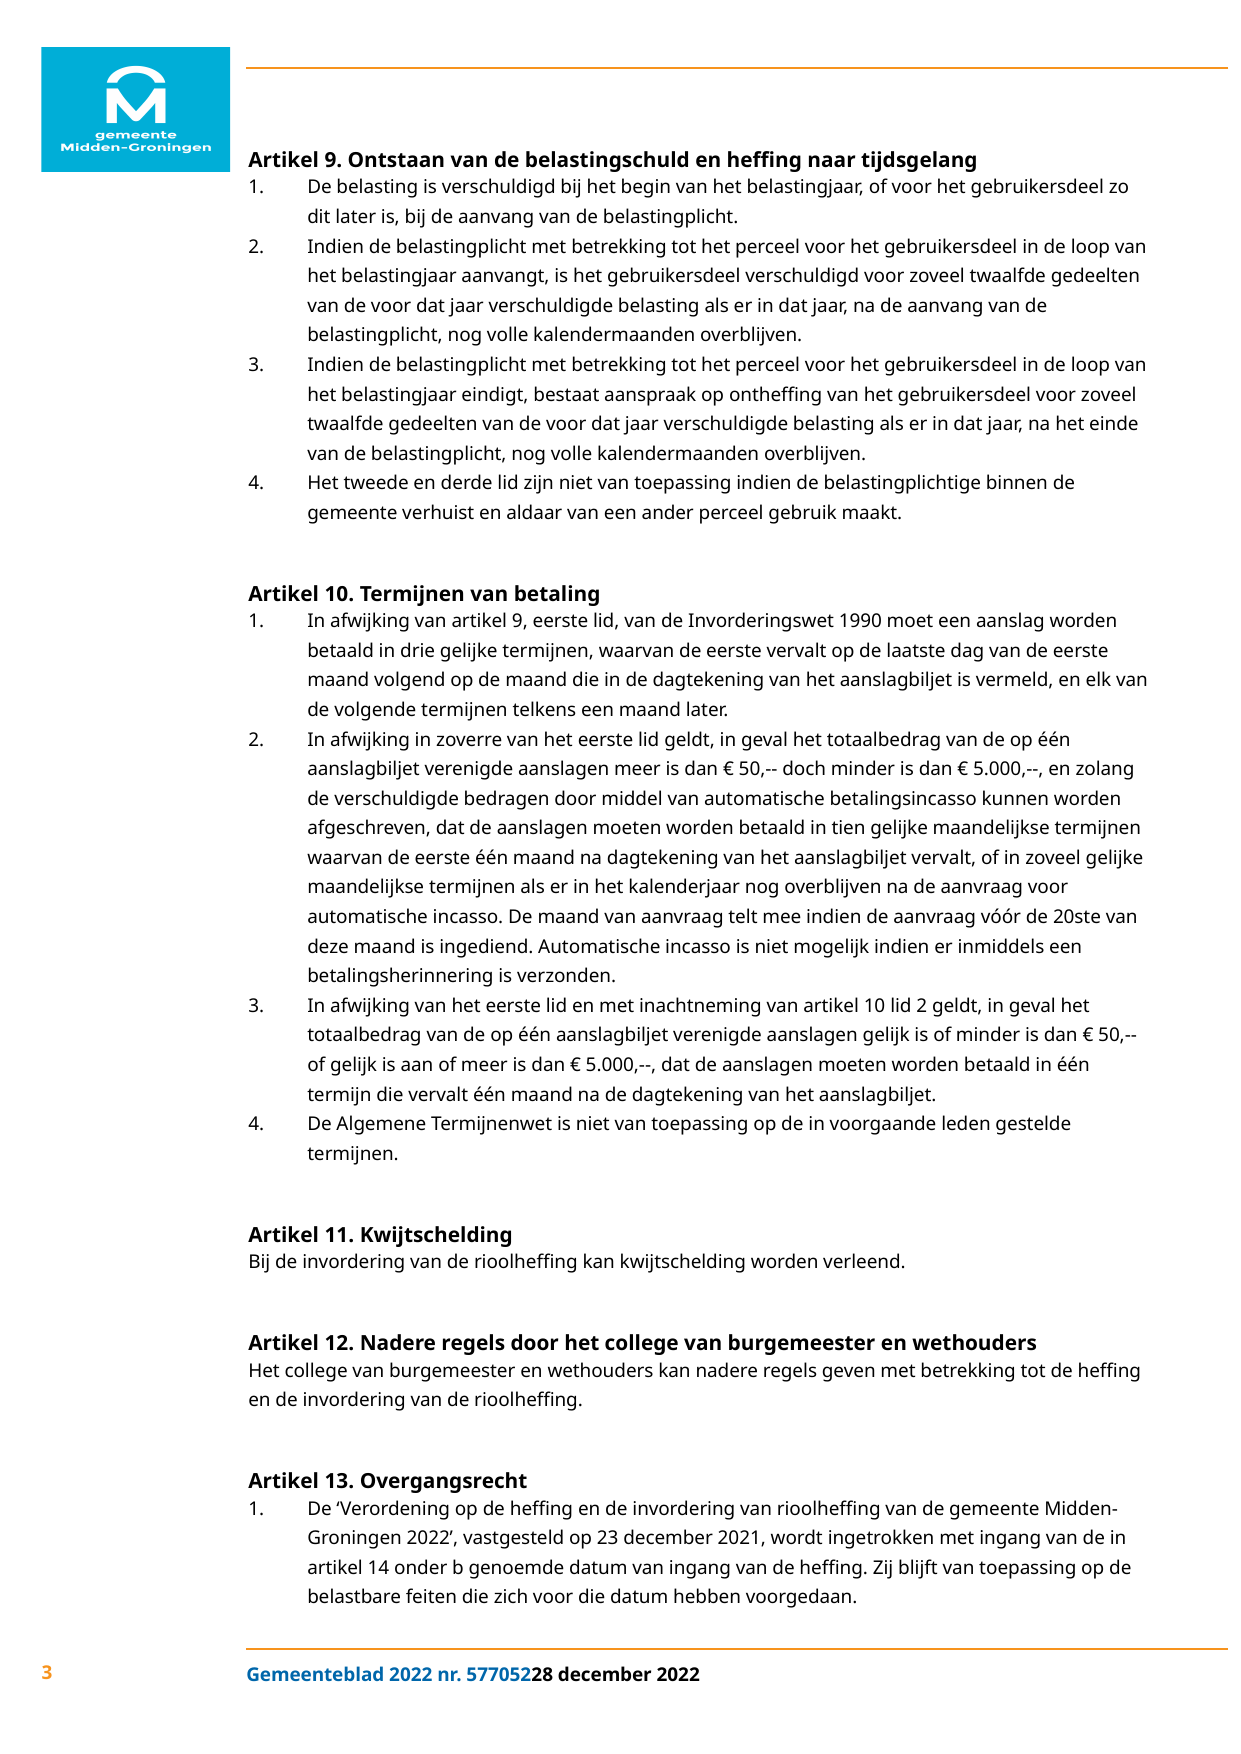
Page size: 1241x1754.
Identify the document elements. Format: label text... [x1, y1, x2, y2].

picture [108, 66, 164, 82]
text Artikel 10. Termijnen van betaling [248, 579, 1152, 607]
list Het tweede en derde lid zijn niet van toepassing indien de belastingplichtige binnen de gemeente verhuist en aldaar van een ander perceel gebruik maakt. [248, 469, 1152, 525]
picture [184, 146, 190, 153]
text Artikel 11. Kwijtschelding [248, 1220, 1152, 1248]
text Artikel 12. Nadere regels door het college van burgemeester en wethouders [248, 1328, 1152, 1357]
list In afwijking in zoverre van het eerste lid geldt, in geval het totaalbedrag van de op één aanslagbiljet verenigde aanslagen meer is dan € 50,-- doch minder is dan € 5.000,--, en zolang de verschuldigde bedragen door middel van automatische betalingsincasso kunnen worden afgeschreven, dat de aanslagen moeten worden betaald in tien gelijke maandelijkse termijnen waarvan de eerste één maand na dagtekening van het aanslagbiljet vervalt, of in zoveel gelijke maandelijkse termijnen als er in het kalenderjaar nog overblijven na de aanvraag voor automatische incasso. De maand van aanvraag telt mee indien de aanvraag vóór de 20ste van deze maand is ingediend. Automatische incasso is niet mogelijk indien er inmiddels een betalingsherinnering is verzonden. [248, 726, 1152, 988]
list In afwijking van het eerste lid en met inachtneming van artikel 10 lid 2 geldt, in geval het totaalbedrag van de op één aanslagbiljet verenigde aanslagen gelijk is of minder is dan € 50,-- of gelijk is aan of meer is dan € 5.000,--, dat de aanslagen moeten worden betaald in één termijn die vervalt één maand na de dagtekening van het aanslagbiljet. [248, 992, 1152, 1107]
text Bij de invordering van de rioolheffing kan kwijtschelding worden verleend. [248, 1248, 1152, 1274]
list De ‘Verordening op de heffing en de invordering van rioolheffing van de gemeente Midden-Groningen 2022’, vastgesteld op 23 december 2021, wordt ingetrokken met ingang van de in artikel 14 onder b genoemde datum van ingang van de heffing. Zij blijft van toepassing op de belastbare feiten die zich voor die datum hebben voorgedaan. [248, 1495, 1152, 1609]
text Het college van burgemeester en wethouders kan nadere regels geven met betrekking tot de heffing en de invordering van de rioolheffing. [248, 1357, 1152, 1412]
list De Algemene Termijnenwet is niet van toepassing op de in voorgaande leden gestelde termijnen. [248, 1110, 1152, 1166]
list De belasting is verschuldigd bij het begin van het belastingjaar, of voor het gebruikersdeel zo dit later is, bij de aanvang van de belastingplicht. [248, 174, 1152, 229]
text Artikel 13. Overgangsrecht [248, 1466, 1152, 1495]
picture [107, 89, 165, 122]
list Indien de belastingplicht met betrekking tot het perceel voor het gebruikersdeel in de loop van het belastingjaar eindigt, bestaat aanspraak op ontheffing van het gebruikersdeel voor zoveel twaalfde gedeelten van de voor dat jaar verschuldigde belasting als er in dat jaar, na het einde van de belastingplicht, nog volle kalendermaanden overblijven. [248, 351, 1152, 466]
text Artikel 9. Ontstaan van de belastingschuld en heffing naar tijdsgelang [248, 145, 1152, 174]
list Indien de belastingplicht met betrekking tot het perceel voor het gebruikersdeel in de loop van het belastingjaar aanvangt, is het gebruikersdeel verschuldigd voor zoveel twaalfde gedeelten van de voor dat jaar verschuldigde belasting als er in dat jaar, na de aanvang van de belastingplicht, nog volle kalendermaanden overblijven. [248, 233, 1152, 347]
list In afwijking van artikel 9, eerste lid, van de Invorderingswet 1990 moet een aanslag worden betaald in drie gelijke termijnen, waarvan de eerste vervalt op de laatste dag van de eerste maand volgend op de maand die in de dagtekening van het aanslagbiljet is vermeld, en elk van de volgende termijnen telkens een maand later. [248, 607, 1152, 722]
